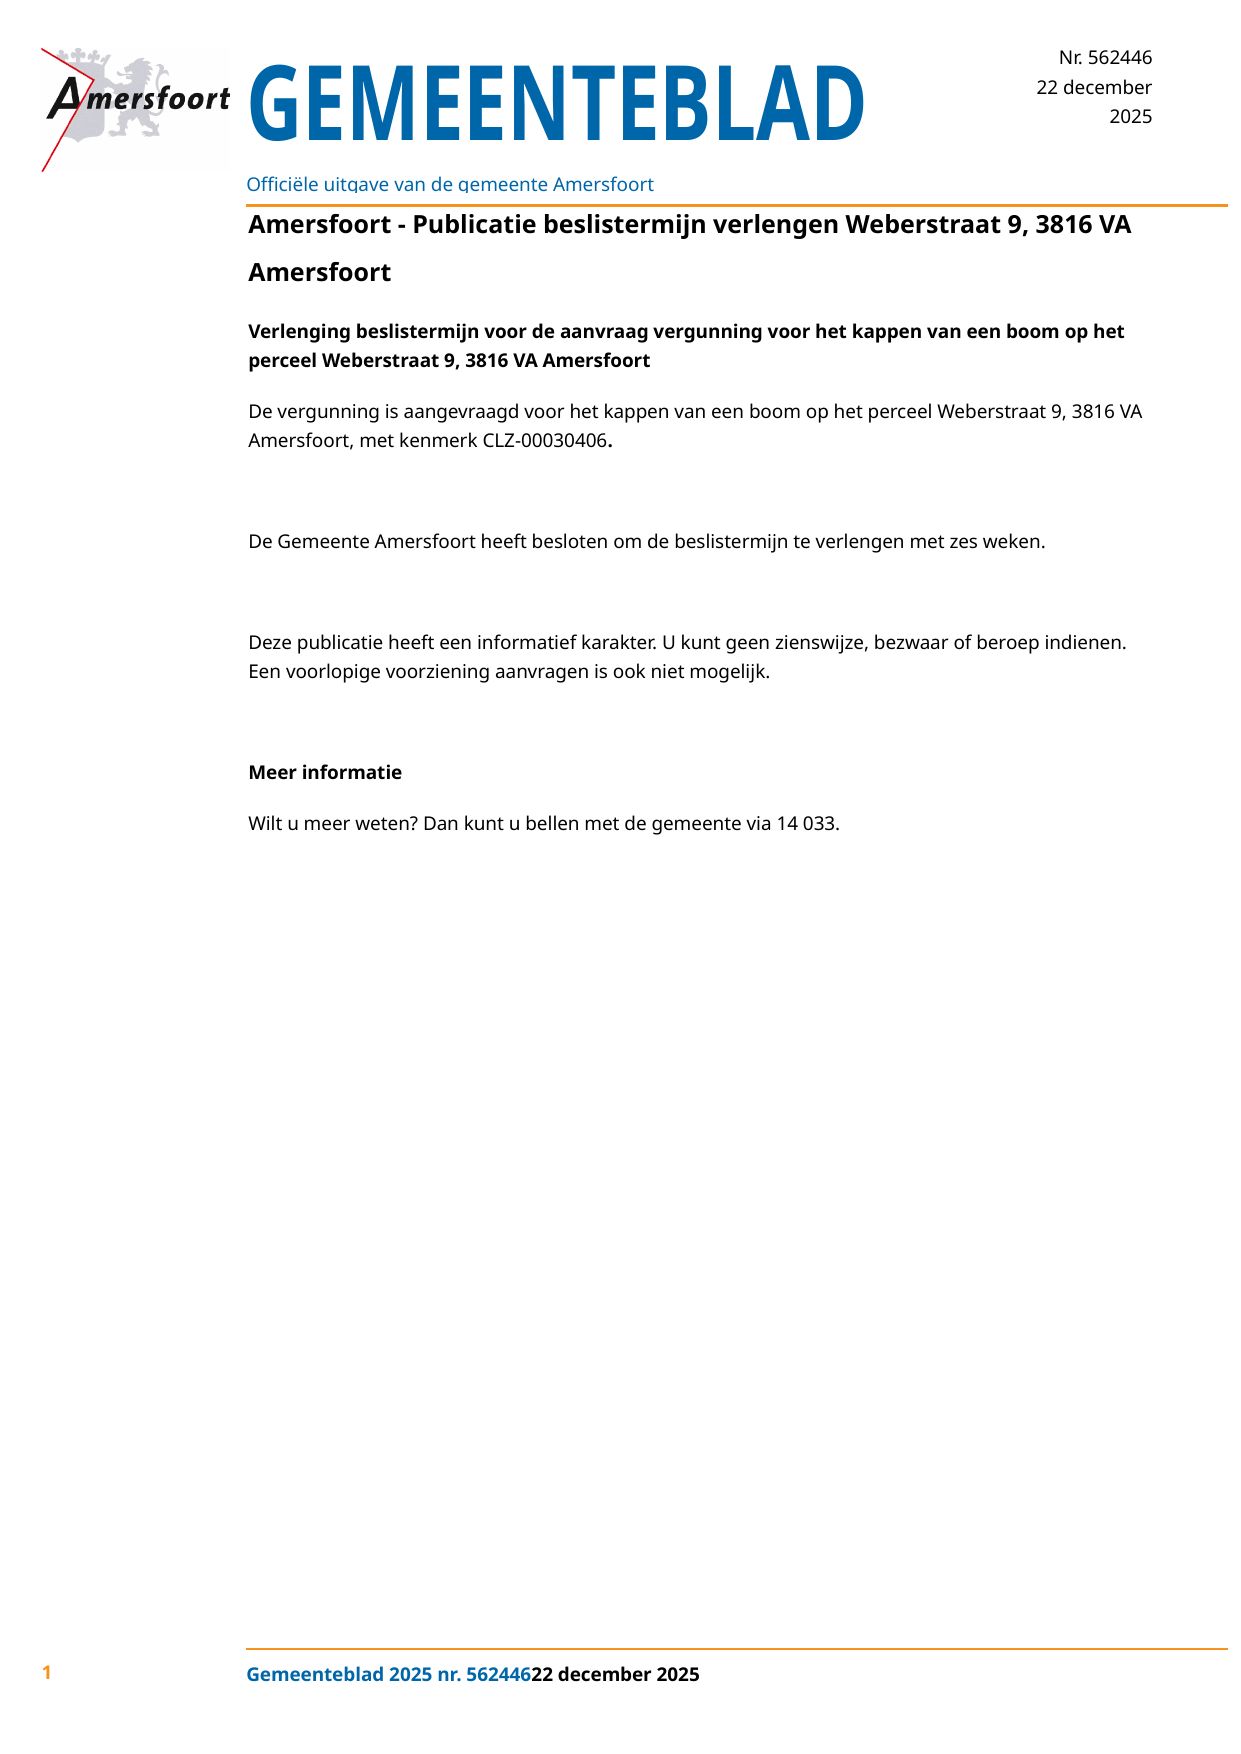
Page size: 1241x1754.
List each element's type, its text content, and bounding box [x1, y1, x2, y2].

text Verlenging beslistermijn voor de aanvraag vergunning voor het kappen van een boom op het perceel Weberstraat 9, 3816 VA Amersfoort [248, 318, 1152, 373]
picture [41, 47, 231, 172]
text Amersfoort - Publicatie beslistermijn verlengen Weberstraat 9, 3816 VA Amersfoort [248, 207, 1152, 288]
text Meer informatie [248, 759, 1152, 785]
text De vergunning is aangevraagd voor het kappen van een boom op het perceel Weberstraat 9, 3816 VA Amersfoort, met kenmerk CLZ-00030406. [248, 398, 1152, 453]
text Wilt u meer weten? Dan kunt u bellen met de gemeente via 14 033. [248, 810, 1152, 836]
text Deze publicatie heeft een informatief karakter. U kunt geen zienswijze, bezwaar of beroep indienen. Een voorlopige voorziening aanvragen is ook niet mogelijk. [248, 629, 1152, 684]
text De Gemeente Amersfoort heeft besloten om de beslistermijn te verlengen met zes weken. [248, 528, 1152, 554]
